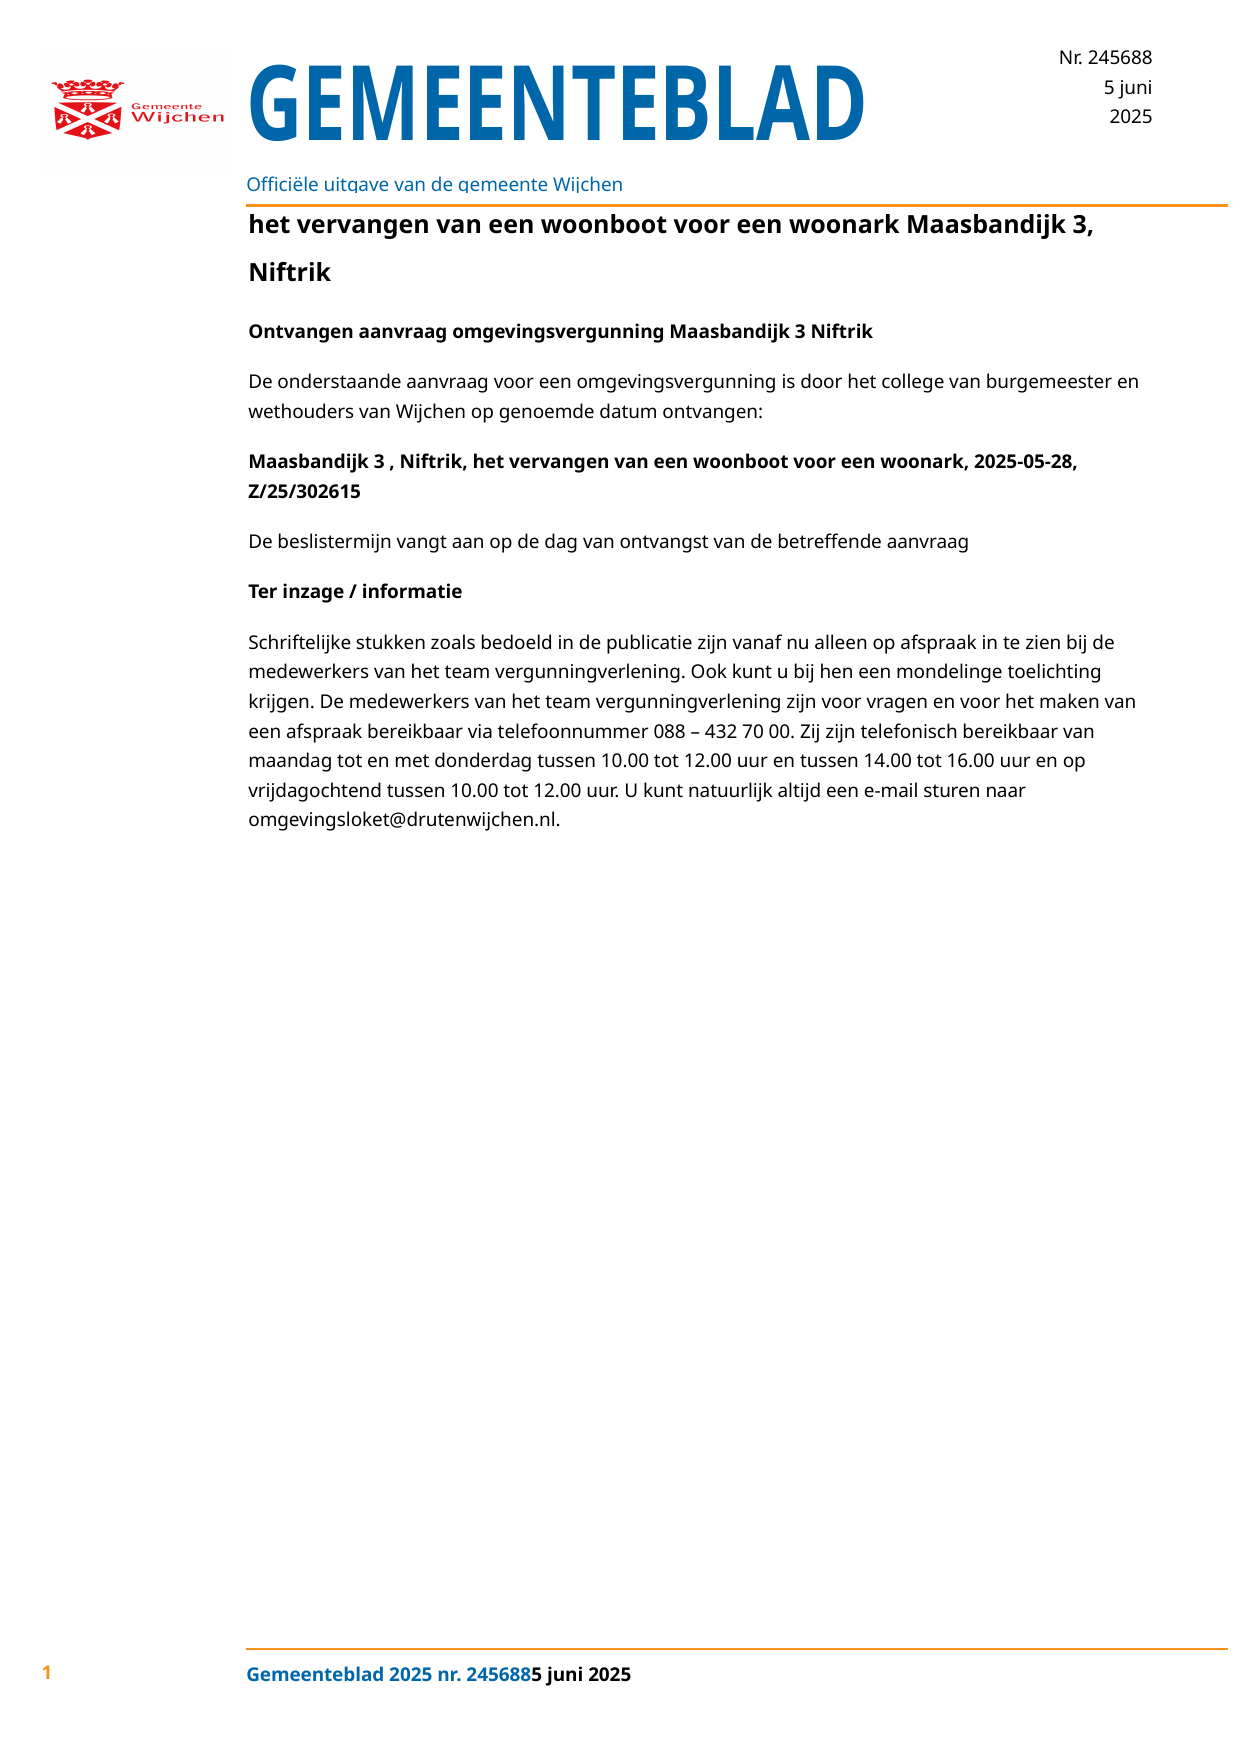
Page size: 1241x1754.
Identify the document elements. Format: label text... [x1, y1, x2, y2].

text Maasbandijk 3 , Niftrik, het vervangen van een woonboot voor een woonark, 2025-05-28, Z/25/302615 [248, 448, 1152, 504]
text De onderstaande aanvraag voor een omgevingsvergunning is door het college van burgemeester en wethouders van Wijchen op genoemde datum ontvangen: [248, 368, 1152, 424]
picture [41, 47, 231, 172]
text het vervangen van een woonboot voor een woonark Maasbandijk 3, Niftrik [248, 207, 1152, 288]
text Schriftelijke stukken zoals bedoeld in de publicatie zijn vanaf nu alleen op afspraak in te zien bij de medewerkers van het team vergunningverlening. Ook kunt u bij hen een mondelinge toelichting krijgen. De medewerkers van het team vergunningverlening zijn voor vragen en voor het maken van een afspraak bereikbaar via telefoonnummer 088 – 432 70 00. Zij zijn telefonisch bereikbaar van maandag tot en met donderdag tussen 10.00 tot 12.00 uur en tussen 14.00 tot 16.00 uur en op vrijdagochtend tussen 10.00 tot 12.00 uur. U kunt natuurlijk altijd een e-mail sturen naar omgevingsloket@drutenwijchen.nl. [248, 629, 1152, 832]
text De beslistermijn vangt aan op de dag van ontvangst van de betreffende aanvraag [248, 528, 1152, 554]
text Ontvangen aanvraag omgevingsvergunning Maasbandijk 3 Niftrik [248, 318, 1152, 344]
text Ter inzage / informatie [248, 579, 1152, 604]
